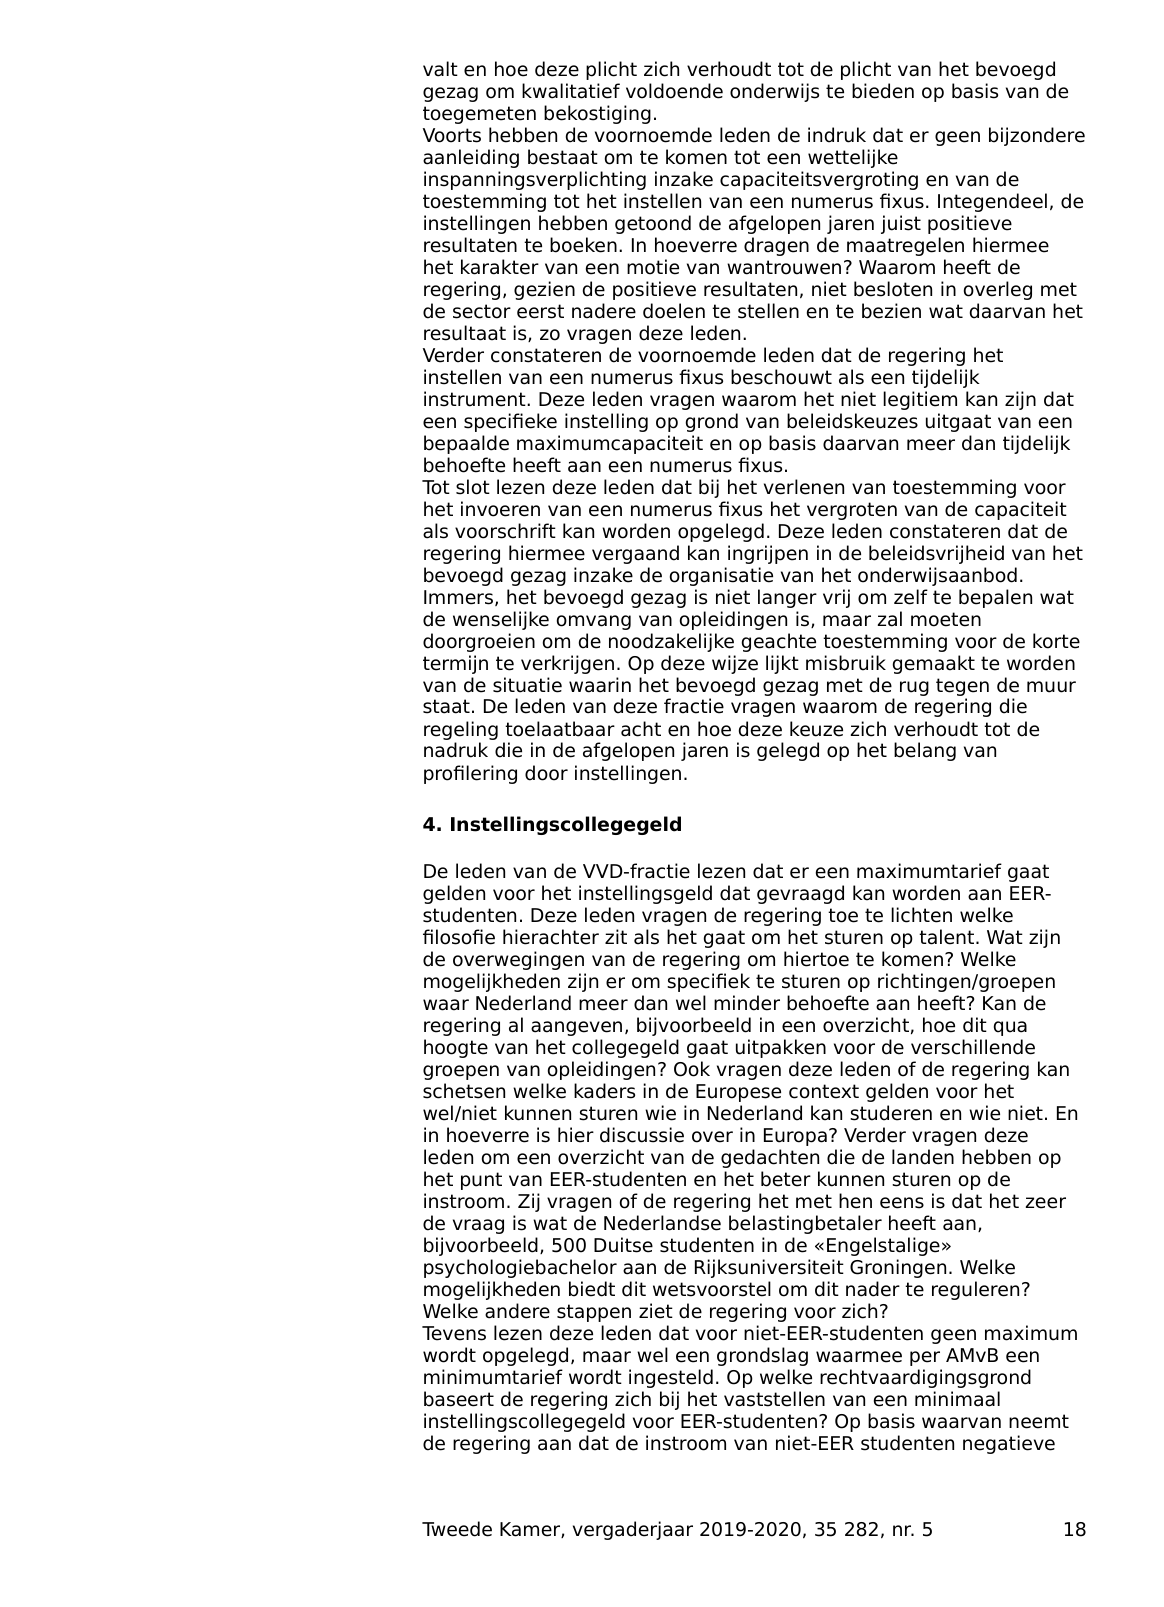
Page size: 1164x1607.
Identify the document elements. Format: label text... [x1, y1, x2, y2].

text Verder constateren de voornoemde leden dat de regering het instellen van een numerus fixus beschouwt als een tijdelijk instrument. Deze leden vragen waarom het niet legitiem kan zijn dat een specifieke instelling op grond van beleidskeuzes uitgaat van een bepaalde maximumcapaciteit en op basis daarvan meer dan tijdelijk behoefte heeft aan een numerus fixus. [422, 345, 1087, 477]
text Voorts hebben de voornoemde leden de indruk dat er geen bijzondere aanleiding bestaat om te komen tot een wettelijke inspanningsverplichting inzake capaciteitsvergroting en van de toestemming tot het instellen van een numerus fixus. Integendeel, de instellingen hebben getoond de afgelopen jaren juist positieve resultaten te boeken. In hoeverre dragen de maatregelen hiermee het karakter van een motie van wantrouwen? Waarom heeft de regering, gezien de positieve resultaten, niet besloten in overleg met de sector eerst nadere doelen te stellen en te bezien wat daarvan het resultaat is, zo vragen deze leden. [422, 125, 1087, 345]
text Tevens lezen deze leden dat voor niet-EER-studenten geen maximum wordt opgelegd, maar wel een grondslag waarmee per AMvB een minimumtarief wordt ingesteld. Op welke rechtvaardigingsgrond baseert de regering zich bij het vaststellen van een minimaal instellingscollegegeld voor EER-studenten? Op basis waarvan neemt de regering aan dat de instroom van niet-EER studenten negatieve [422, 1323, 1087, 1455]
text valt en hoe deze plicht zich verhoudt tot de plicht van het bevoegd gezag om kwalitatief voldoende onderwijs te bieden op basis van de toegemeten bekostiging. [422, 59, 1087, 125]
subtitle 4. Instellingscollegegeld [422, 814, 1087, 836]
text Tot slot lezen deze leden dat bij het verlenen van toestemming voor het invoeren van een numerus fixus het vergroten van de capaciteit als voorschrift kan worden opgelegd. Deze leden constateren dat de regering hiermee vergaand kan ingrijpen in de beleidsvrijheid van het bevoegd gezag inzake de organisatie van het onderwijsaanbod. Immers, het bevoegd gezag is niet langer vrij om zelf te bepalen wat de wenselijke omvang van opleidingen is, maar zal moeten doorgroeien om de noodzakelijke geachte toestemming voor de korte termijn te verkrijgen. Op deze wijze lijkt misbruik gemaakt te worden van de situatie waarin het bevoegd gezag met de rug tegen de muur staat. De leden van deze fractie vragen waarom de regering die regeling toelaatbaar acht en hoe deze keuze zich verhoudt tot de nadruk die in de afgelopen jaren is gelegd op het belang van profilering door instellingen. [422, 477, 1087, 784]
text De leden van de VVD-fractie lezen dat er een maximumtarief gaat gelden voor het instellingsgeld dat gevraagd kan worden aan EER-studenten. Deze leden vragen de regering toe te lichten welke filosofie hierachter zit als het gaat om het sturen op talent. Wat zijn de overwegingen van de regering om hiertoe te komen? Welke mogelijkheden zijn er om specifiek te sturen op richtingen/groepen waar Nederland meer dan wel minder behoefte aan heeft? Kan de regering al aangeven, bijvoorbeeld in een overzicht, hoe dit qua hoogte van het collegegeld gaat uitpakken voor de verschillende groepen van opleidingen? Ook vragen deze leden of de regering kan schetsen welke kaders in de Europese context gelden voor het wel/niet kunnen sturen wie in Nederland kan studeren en wie niet. En in hoeverre is hier discussie over in Europa? Verder vragen deze leden om een overzicht van de gedachten die de landen hebben op het punt van EER-studenten en het beter kunnen sturen op de instroom. Zij vragen of de regering het met hen eens is dat het zeer de vraag is wat de Nederlandse belastingbetaler heeft aan, bijvoorbeeld, 500 Duitse studenten in de «Engelstalige» psychologiebachelor aan de Rijksuniversiteit Groningen. Welke mogelijkheden biedt dit wetsvoorstel om dit nader te reguleren? Welke andere stappen ziet de regering voor zich? [422, 861, 1087, 1323]
